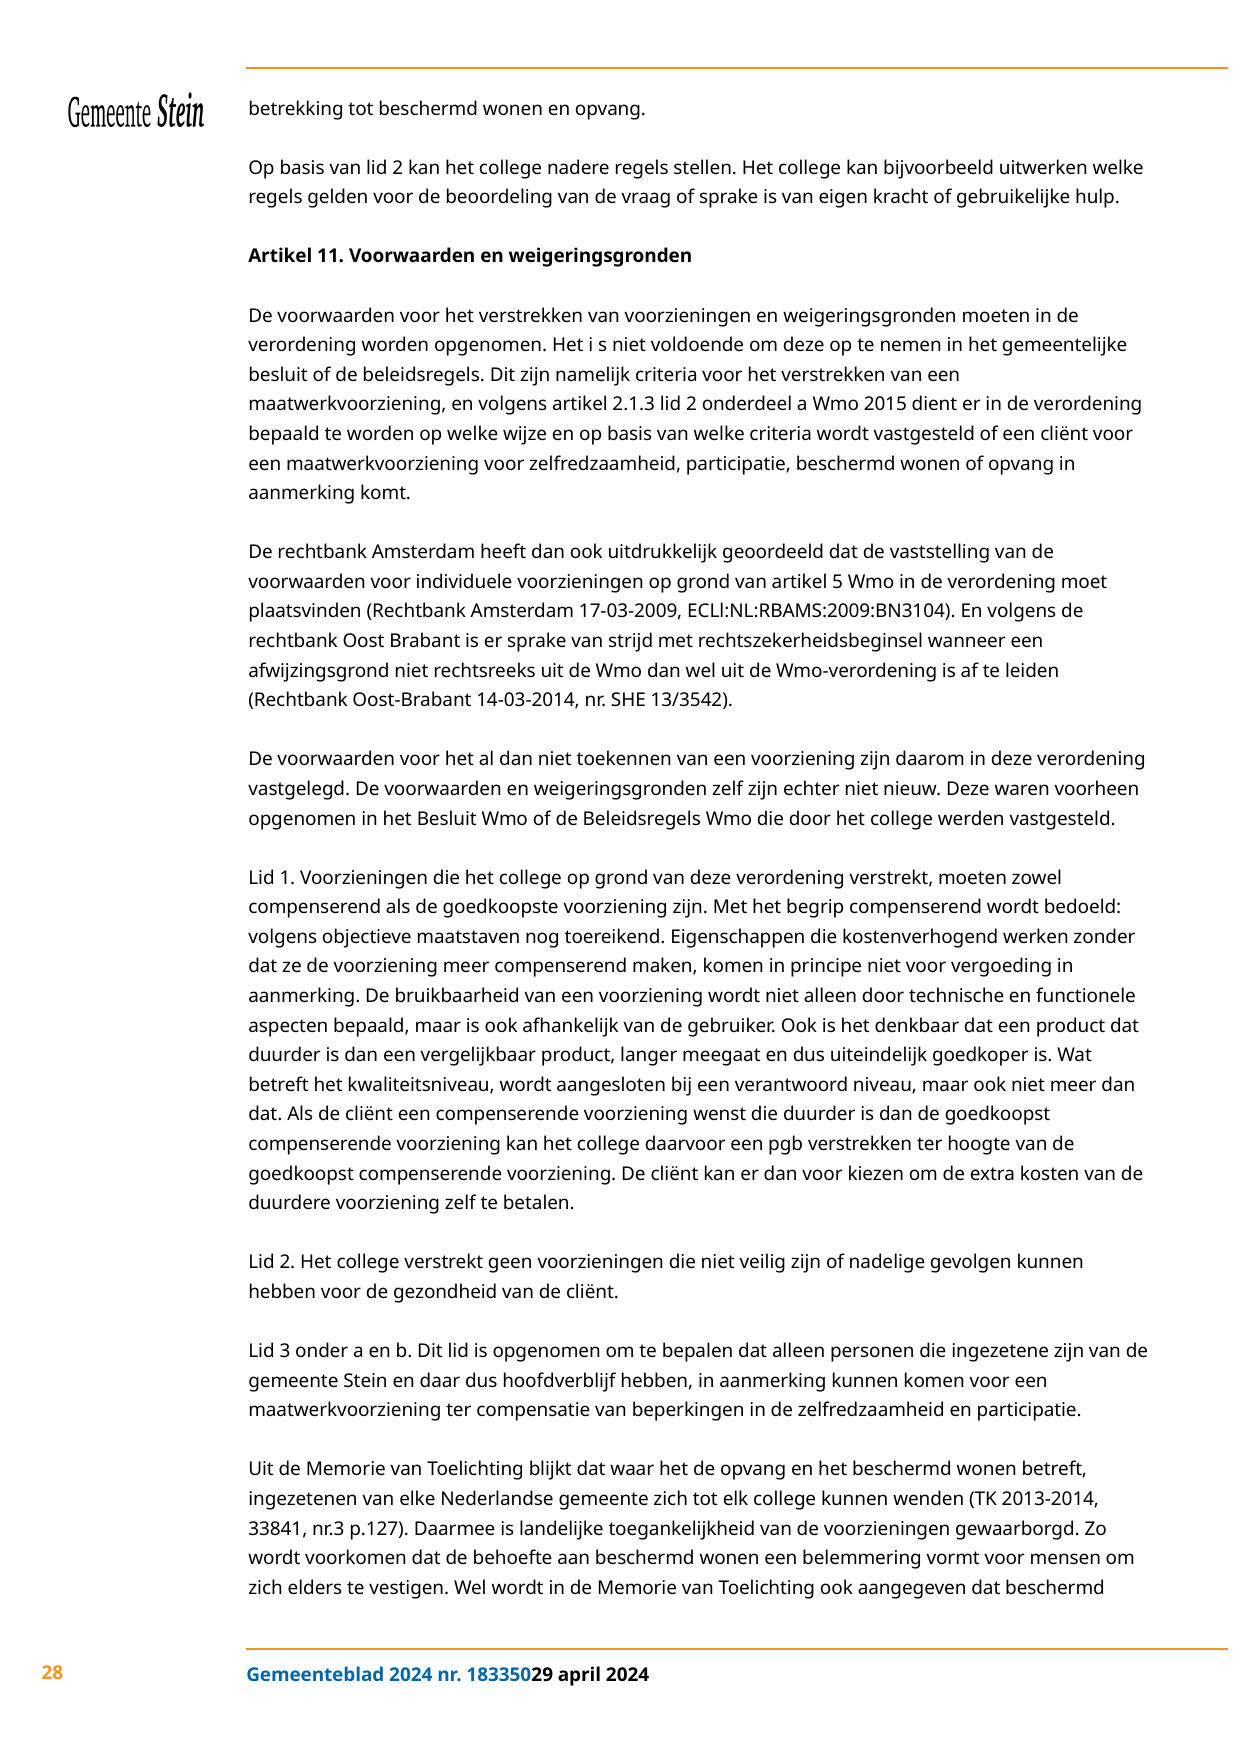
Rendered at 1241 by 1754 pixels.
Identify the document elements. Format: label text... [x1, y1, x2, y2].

picture [41, 47, 231, 172]
text Uit de Memorie van Toelichting blijkt dat waar het de opvang en het beschermd wonen betreft, ingezetenen van elke Nederlandse gemeente zich tot elk college kunnen wenden (TK 2013-2014, 33841, nr.3 p.127). Daarmee is landelijke toegankelijkheid van de voorzieningen gewaarborgd. Zo wordt voorkomen dat de behoefte aan beschermd wonen een belemmering vormt voor mensen om zich elders te vestigen. Wel wordt in de Memorie van Toelichting ook aangegeven dat beschermd [248, 1456, 1152, 1600]
text betrekking tot beschermd wonen en opvang. [248, 95, 1152, 121]
text De rechtbank Amsterdam heeft dan ook uitdrukkelijk geoordeeld dat de vaststelling van de voorwaarden voor individuele voorzieningen op grond van artikel 5 Wmo in de verordening moet plaatsvinden (Rechtbank Amsterdam 17-03-2009, ECLl:NL:RBAMS:2009:BN3104). En volgens de rechtbank Oost­ Brabant is er sprake van strijd met rechtszekerheidsbeginsel wanneer een afwijzingsgrond niet rechtsreeks uit de Wmo dan wel uit de Wmo-verordening is af te leiden (Rechtbank Oost-Brabant 14-03-2014, nr. SHE 13/3542). [248, 538, 1152, 712]
text Lid 1. Voorzieningen die het college op grond van deze verordening verstrekt, moeten zowel compenserend als de goedkoopste voorziening zijn. Met het begrip compenserend wordt bedoeld: volgens objectieve maatstaven nog toereikend. Eigenschappen die kostenverhogend werken zonder dat ze de voorziening meer compenserend maken, komen in principe niet voor vergoeding in aanmerking. De bruikbaarheid van een voorziening wordt niet alleen door technische en functionele aspecten bepaald, maar is ook afhankelijk van de gebruiker. Ook is het denkbaar dat een product dat duurder is dan een vergelijkbaar product, langer meegaat en dus uiteindelijk goedkoper is. Wat betreft het kwaliteitsniveau, wordt aangesloten bij een verantwoord niveau, maar ook niet meer dan dat. Als de cliënt een compenserende voorziening wenst die duurder is dan de goedkoopst compenserende voorziening kan het college daarvoor een pgb verstrekken ter hoogte van de goedkoopst compenserende voorziening. De cliënt kan er dan voor kiezen om de extra kosten van de duurdere voorziening zelf te betalen. [248, 864, 1152, 1215]
text De voorwaarden voor het verstrekken van voorzieningen en weigeringsgronden moeten in de verordening worden opgenomen. Het i s niet voldoende om deze op te nemen in het gemeentelijke besluit of de beleidsregels. Dit zijn namelijk criteria voor het verstrekken van een maatwerkvoorziening, en volgens artikel 2.1.3 lid 2 onderdeel a Wmo 2015 dient er in de verordening bepaald te worden op welke wijze en op basis van welke criteria wordt vastgesteld of een cliënt voor een maatwerkvoorziening voor zelfredzaamheid, participatie, beschermd wonen of opvang in aanmerking komt. [248, 302, 1152, 505]
text Lid 2. Het college verstrekt geen voorzieningen die niet veilig zijn of nadelige gevolgen kunnen hebben voor de gezondheid van de cliënt. [248, 1248, 1152, 1304]
text Op basis van lid 2 kan het college nadere regels stellen. Het college kan bijvoorbeeld uitwerken welke regels gelden voor de beoordeling van de vraag of sprake is van eigen kracht of gebruikelijke hulp. [248, 154, 1152, 209]
text Artikel 11. Voorwaarden en weigeringsgronden [248, 243, 1152, 268]
text Lid 3 onder a en b. Dit lid is opgenomen om te bepalen dat alleen personen die ingezetene zijn van de gemeente Stein en daar dus hoofdverblijf hebben, in aanmerking kunnen komen voor een maatwerkvoorziening ter compensatie van beperkingen in de zelfredzaamheid en participatie. [248, 1337, 1152, 1422]
text De voorwaarden voor het al dan niet toekennen van een voorziening zijn daarom in deze verordening vastgelegd. De voorwaarden en weigeringsgronden zelf zijn echter niet nieuw. Deze waren voorheen opgenomen in het Besluit Wmo of de Beleidsregels Wmo die door het college werden vastgesteld. [248, 746, 1152, 831]
